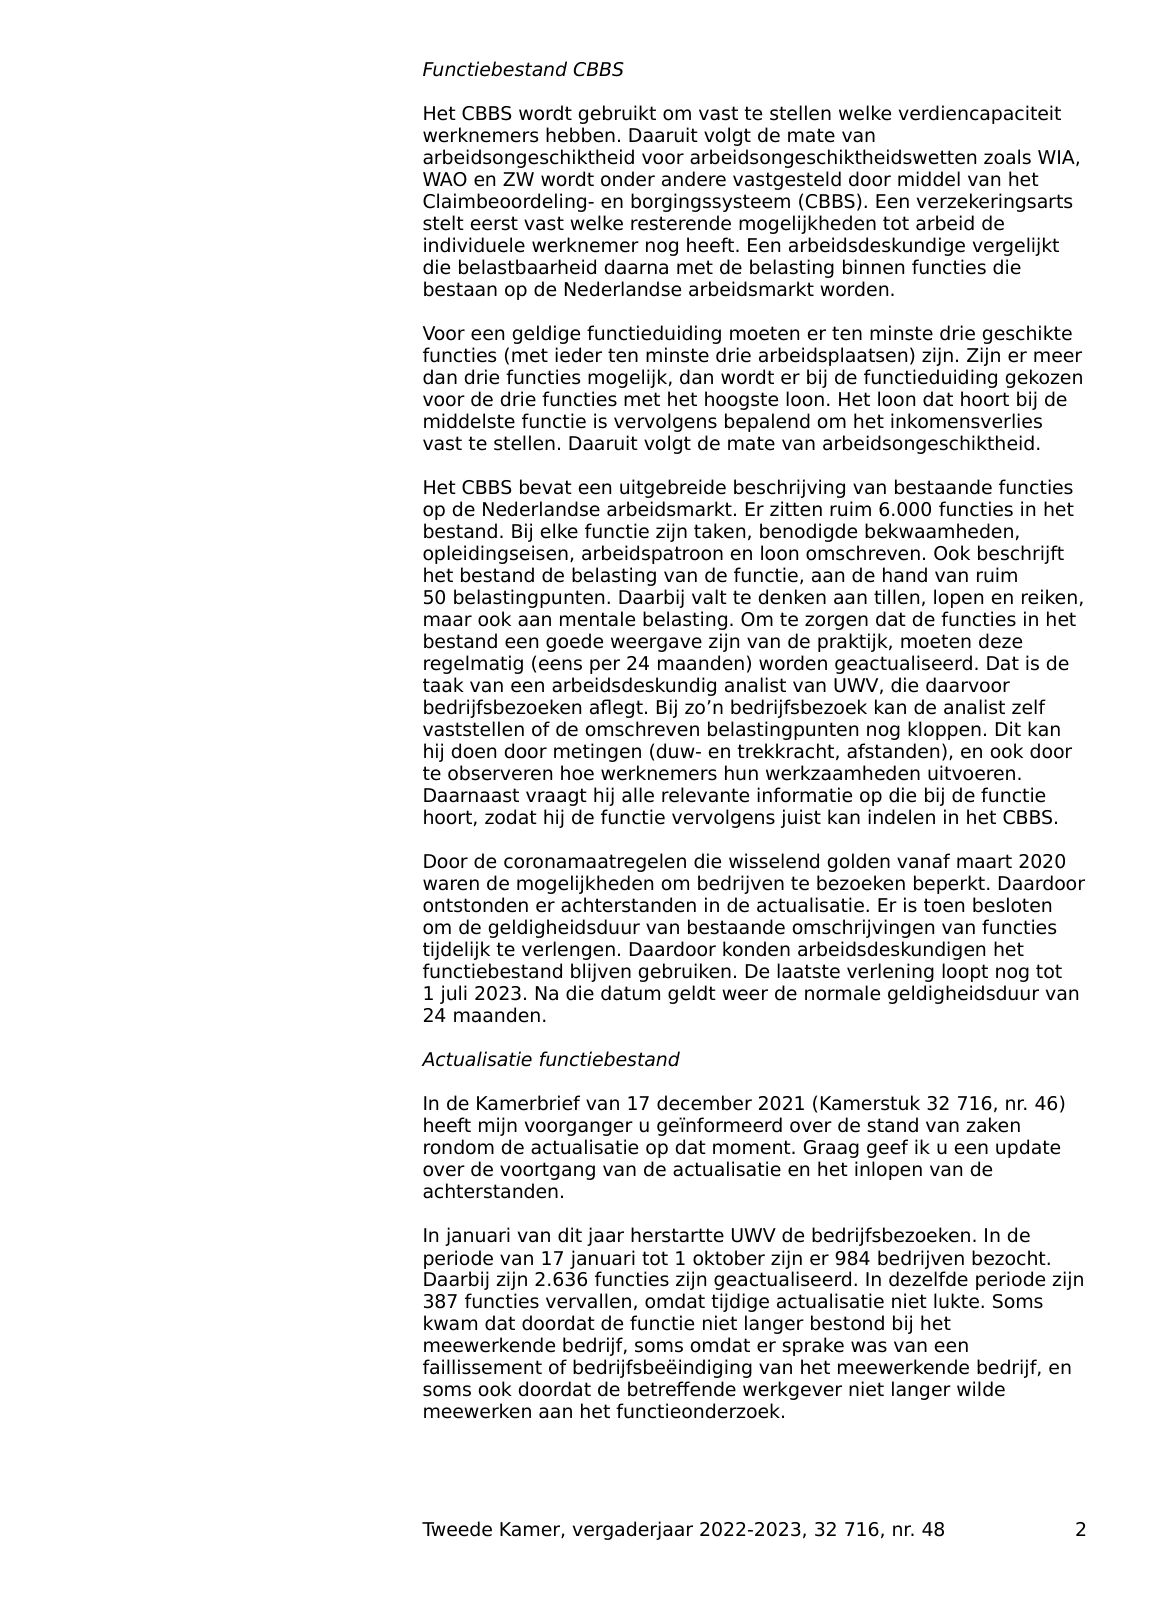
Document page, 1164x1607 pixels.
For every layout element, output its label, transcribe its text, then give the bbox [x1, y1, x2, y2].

text Het CBBS bevat een uitgebreide beschrijving van bestaande functies op de Nederlandse arbeidsmarkt. Er zitten ruim 6.000 functies in het bestand. Bij elke functie zijn taken, benodigde bekwaamheden, opleidingseisen, arbeidspatroon en loon omschreven. Ook beschrijft het bestand de belasting van de functie, aan de hand van ruim 50 belastingpunten. Daarbij valt te denken aan tillen, lopen en reiken, maar ook aan mentale belasting. Om te zorgen dat de functies in het bestand een goede weergave zijn van de praktijk, moeten deze regelmatig (eens per 24 maanden) worden geactualiseerd. Dat is de taak van een arbeidsdeskundig analist van UWV, die daarvoor bedrijfsbezoeken aflegt. Bij zo’n bedrijfsbezoek kan de analist zelf vaststellen of de omschreven belastingpunten nog kloppen. Dit kan hij doen door metingen (duw- en trekkracht, afstanden), en ook door te observeren hoe werknemers hun werkzaamheden uitvoeren. Daarnaast vraagt hij alle relevante informatie op die bij de functie hoort, zodat hij de functie vervolgens juist kan indelen in het CBBS. [422, 477, 1087, 829]
text In de Kamerbrief van 17 december 2021 (Kamerstuk 32 716, nr. 46) heeft mijn voorganger u geïnformeerd over de stand van zaken rondom de actualisatie op dat moment. Graag geef ik u een update over de voortgang van de actualisatie en het inlopen van de achterstanden. [422, 1093, 1087, 1203]
text Voor een geldige functieduiding moeten er ten minste drie geschikte functies (met ieder ten minste drie arbeidsplaatsen) zijn. Zijn er meer dan drie functies mogelijk, dan wordt er bij de functieduiding gekozen voor de drie functies met het hoogste loon. Het loon dat hoort bij de middelste functie is vervolgens bepalend om het inkomensverlies vast te stellen. Daaruit volgt de mate van arbeidsongeschiktheid. [422, 323, 1087, 455]
text Door de coronamaatregelen die wisselend golden vanaf maart 2020 waren de mogelijkheden om bedrijven te bezoeken beperkt. Daardoor ontstonden er achterstanden in de actualisatie. Er is toen besloten om de geldigheidsduur van bestaande omschrijvingen van functies tijdelijk te verlengen. Daardoor konden arbeidsdeskundigen het functiebestand blijven gebruiken. De laatste verlening loopt nog tot 1 juli 2023. Na die datum geldt weer de normale geldigheidsduur van 24 maanden. [422, 851, 1087, 1027]
text In januari van dit jaar herstartte UWV de bedrijfsbezoeken. In de periode van 17 januari tot 1 oktober zijn er 984 bedrijven bezocht. Daarbij zijn 2.636 functies zijn geactualiseerd. In dezelfde periode zijn 387 functies vervallen, omdat tijdige actualisatie niet lukte. Soms kwam dat doordat de functie niet langer bestond bij het meewerkende bedrijf, soms omdat er sprake was van een faillissement of bedrijfsbeëindiging van het meewerkende bedrijf, en soms ook doordat de betreffende werkgever niet langer wilde meewerken aan het functieonderzoek. [422, 1225, 1087, 1423]
text Het CBBS wordt gebruikt om vast te stellen welke verdiencapaciteit werknemers hebben. Daaruit volgt de mate van arbeidsongeschiktheid voor arbeidsongeschiktheidswetten zoals WIA, WAO en ZW wordt onder andere vastgesteld door middel van het Claimbeoordeling- en borgingssysteem (CBBS). Een verzekeringsarts stelt eerst vast welke resterende mogelijkheden tot arbeid de individuele werknemer nog heeft. Een arbeidsdeskundige vergelijkt die belastbaarheid daarna met de belasting binnen functies die bestaan op de Nederlandse arbeidsmarkt worden. [422, 103, 1087, 301]
subtitle Functiebestand CBBS [422, 59, 1087, 81]
subtitle Actualisatie functiebestand [422, 1049, 1087, 1071]
